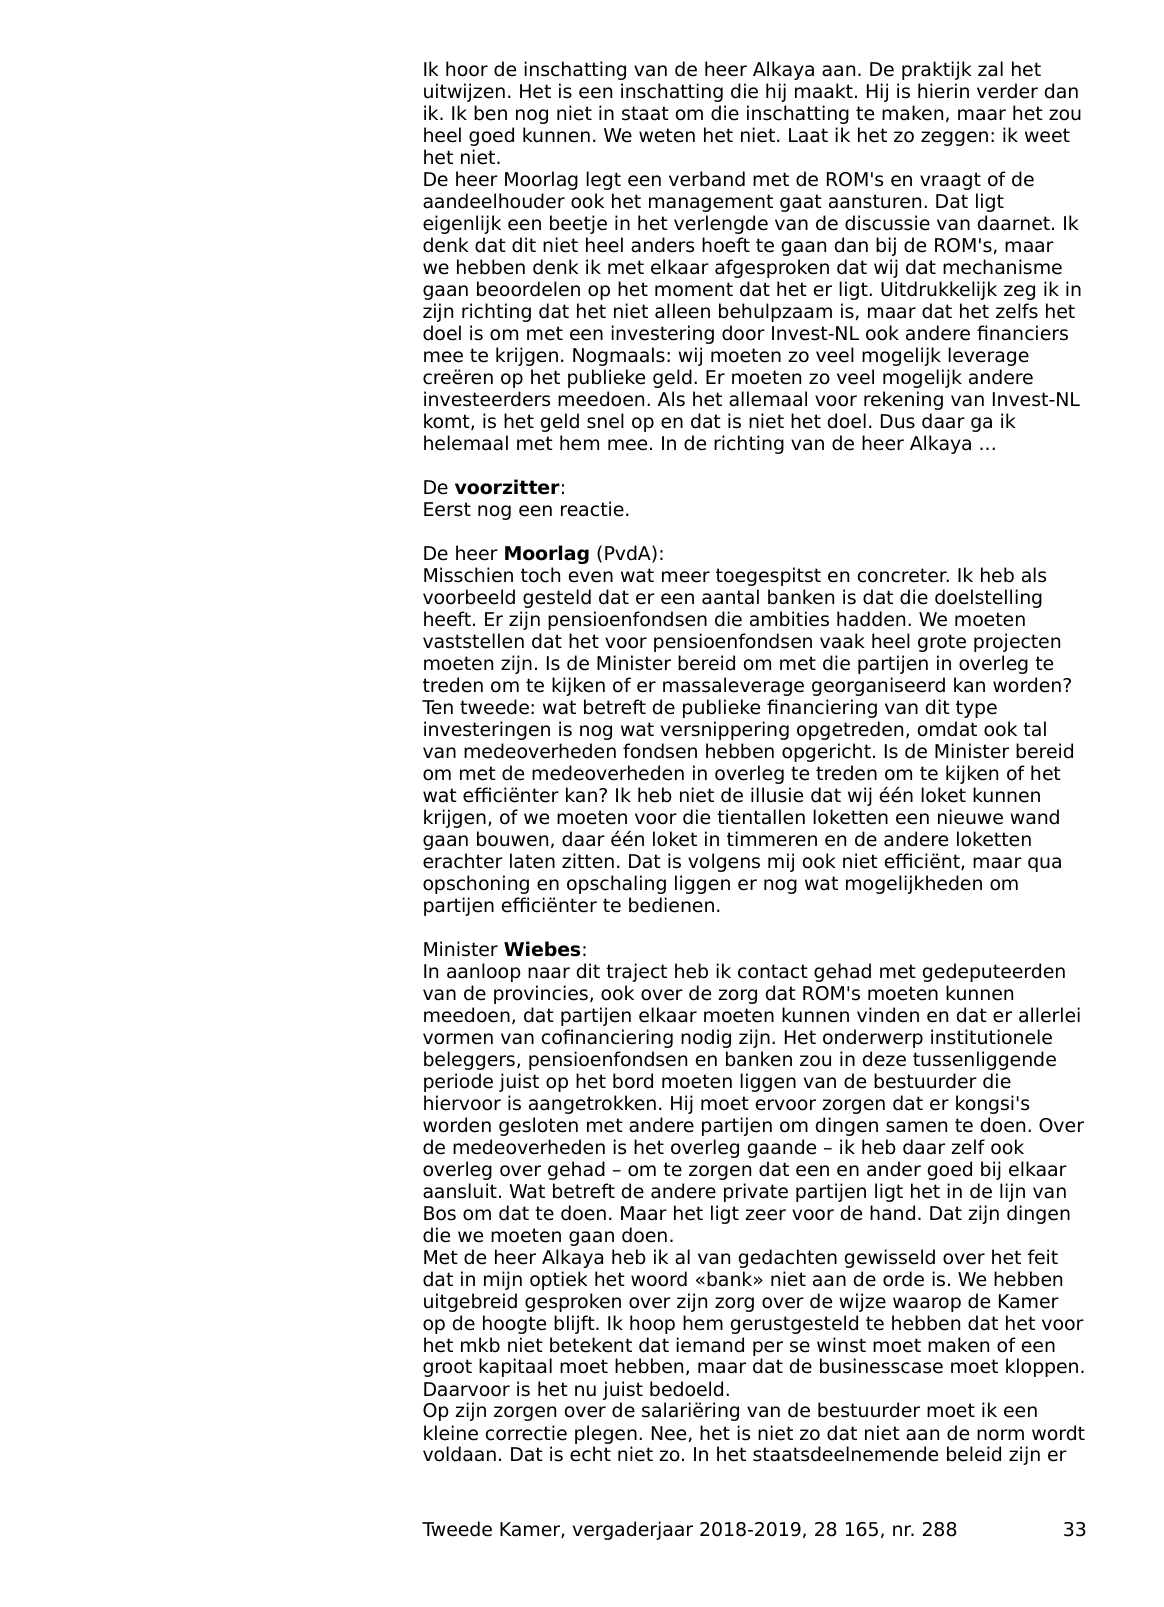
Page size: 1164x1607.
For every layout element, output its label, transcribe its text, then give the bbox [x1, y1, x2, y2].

text De heer Moorlag legt een verband met de ROM's en vraagt of de aandeelhouder ook het management gaat aansturen. Dat ligt eigenlijk een beetje in het verlengde van de discussie van daarnet. Ik denk dat dit niet heel anders hoeft te gaan dan bij de ROM's, maar we hebben denk ik met elkaar afgesproken dat wij dat mechanisme gaan beoordelen op het moment dat het er ligt. Uitdrukkelijk zeg ik in zijn richting dat het niet alleen behulpzaam is, maar dat het zelfs het doel is om met een investering door Invest-NL ook andere financiers mee te krijgen. Nogmaals: wij moeten zo veel mogelijk leverage creëren op het publieke geld. Er moeten zo veel mogelijk andere investeerders meedoen. Als het allemaal voor rekening van Invest-NL komt, is het geld snel op en dat is niet het doel. Dus daar ga ik helemaal met hem mee. In de richting van de heer Alkaya ... [422, 169, 1087, 455]
text Ik hoor de inschatting van de heer Alkaya aan. De praktijk zal het uitwijzen. Het is een inschatting die hij maakt. Hij is hierin verder dan ik. Ik ben nog niet in staat om die inschatting te maken, maar het zou heel goed kunnen. We weten het niet. Laat ik het zo zeggen: ik weet het niet. [422, 59, 1087, 169]
text Minister Wiebes: [422, 939, 1087, 961]
text De voorzitter: [422, 477, 1087, 499]
text Met de heer Alkaya heb ik al van gedachten gewisseld over het feit dat in mijn optiek het woord «bank» niet aan de orde is. We hebben uitgebreid gesproken over zijn zorg over de wijze waarop de Kamer op de hoogte blijft. Ik hoop hem gerustgesteld te hebben dat het voor het mkb niet betekent dat iemand per se winst moet maken of een groot kapitaal moet hebben, maar dat de businesscase moet kloppen. Daarvoor is het nu juist bedoeld. [422, 1247, 1087, 1400]
text Op zijn zorgen over de salariëring van de bestuurder moet ik een kleine correctie plegen. Nee, het is niet zo dat niet aan de norm wordt voldaan. Dat is echt niet zo. In het staatsdeelnemende beleid zijn er [422, 1400, 1087, 1466]
text Eerst nog een reactie. [422, 499, 1087, 521]
text De heer Moorlag (PvdA): [422, 543, 1087, 565]
text Misschien toch even wat meer toegespitst en concreter. Ik heb als voorbeeld gesteld dat er een aantal banken is dat die doelstelling heeft. Er zijn pensioenfondsen die ambities hadden. We moeten vaststellen dat het voor pensioenfondsen vaak heel grote projecten moeten zijn. Is de Minister bereid om met die partijen in overleg te treden om te kijken of er massaleverage georganiseerd kan worden? Ten tweede: wat betreft de publieke financiering van dit type investeringen is nog wat versnippering opgetreden, omdat ook tal van medeoverheden fondsen hebben opgericht. Is de Minister bereid om met de medeoverheden in overleg te treden om te kijken of het wat efficiënter kan? Ik heb niet de illusie dat wij één loket kunnen krijgen, of we moeten voor die tientallen loketten een nieuwe wand gaan bouwen, daar één loket in timmeren en de andere loketten erachter laten zitten. Dat is volgens mij ook niet efficiënt, maar qua opschoning en opschaling liggen er nog wat mogelijkheden om partijen efficiënter te bedienen. [422, 565, 1087, 917]
text In aanloop naar dit traject heb ik contact gehad met gedeputeerden van de provincies, ook over de zorg dat ROM's moeten kunnen meedoen, dat partijen elkaar moeten kunnen vinden en dat er allerlei vormen van cofinanciering nodig zijn. Het onderwerp institutionele beleggers, pensioenfondsen en banken zou in deze tussenliggende periode juist op het bord moeten liggen van de bestuurder die hiervoor is aangetrokken. Hij moet ervoor zorgen dat er kongsi's worden gesloten met andere partijen om dingen samen te doen. Over de medeoverheden is het overleg gaande – ik heb daar zelf ook overleg over gehad – om te zorgen dat een en ander goed bij elkaar aansluit. Wat betreft de andere private partijen ligt het in de lijn van Bos om dat te doen. Maar het ligt zeer voor de hand. Dat zijn dingen die we moeten gaan doen. [422, 961, 1087, 1247]
